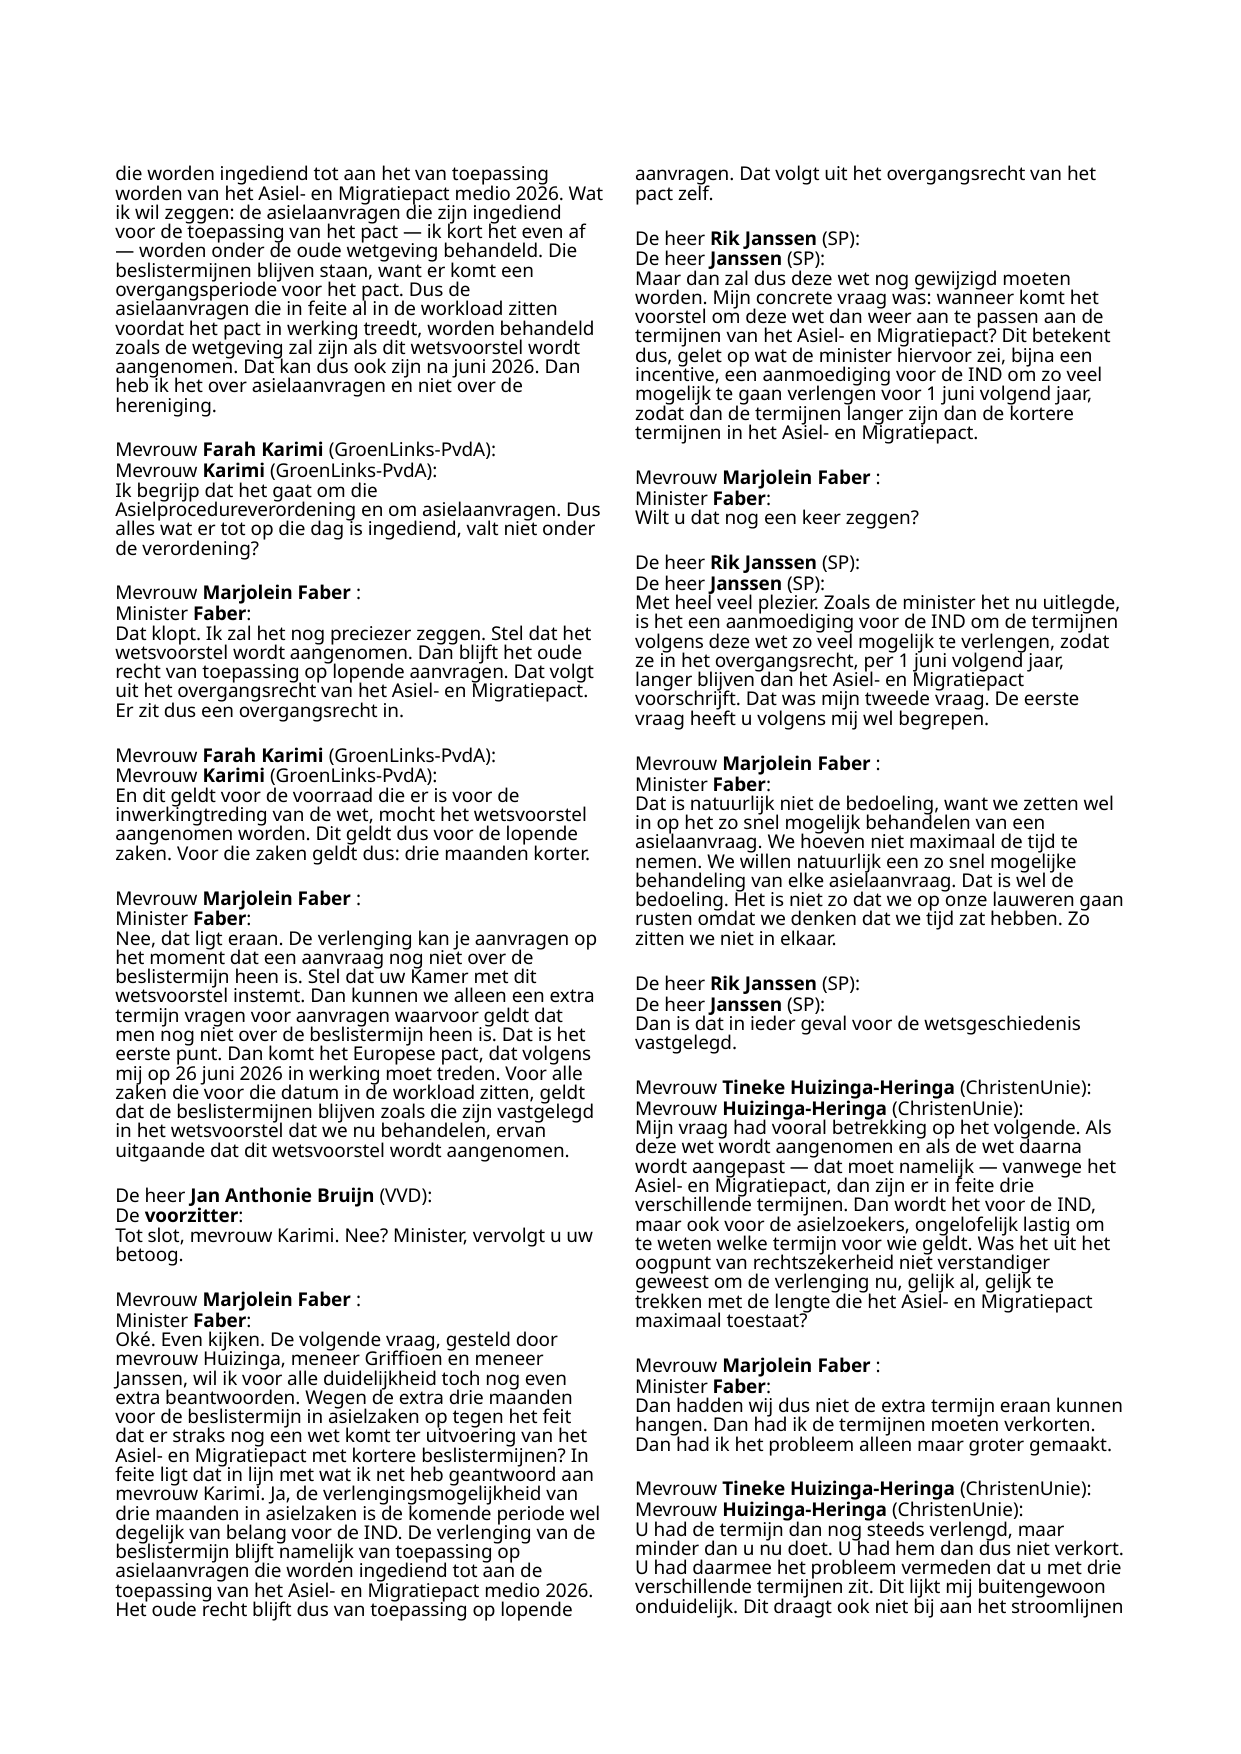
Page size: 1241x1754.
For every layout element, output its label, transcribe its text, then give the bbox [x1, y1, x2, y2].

text die worden ingediend tot aan het van toepassing worden van het Asiel- en Migratiepact medio 2026. Wat ik wil zeggen: de asielaanvragen die zijn ingediend voor de toepassing van het pact — ik kort het even af — worden onder de oude wetgeving behandeld. Die beslistermijnen blijven staan, want er komt een overgangsperiode voor het pact. Dus de asielaanvragen die in feite al in de workload zitten voordat het pact in werking treedt, worden behandeld zoals de wetgeving zal zijn als dit wetsvoorstel wordt aangenomen. Dat kan dus ook zijn na juni 2026. Dan heb ik het over asielaanvragen en niet over de hereniging. [115, 165, 605, 416]
text Oké. Even kijken. De volgende vraag, gesteld door mevrouw Huizinga, meneer Griffioen en meneer Janssen, wil ik voor alle duidelijkheid toch nog even extra beantwoorden. Wegen de extra drie maanden voor de beslistermijn in asielzaken op tegen het feit dat er straks nog een wet komt ter uitvoering van het Asiel- en Migratiepact met kortere beslistermijnen? In feite ligt dat in lijn met wat ik net heb geantwoord aan mevrouw Karimi. Ja, de verlengingsmogelijkheid van drie maanden in asielzaken is de komende periode wel degelijk van belang voor de IND. De verlenging van de beslistermijn blijft namelijk van toepassing op asielaanvragen die worden ingediend tot aan de toepassing van het Asiel- en Migratiepact medio 2026. Het oude recht blijft dus van toepassing op lopende [115, 1331, 605, 1620]
text aanvragen. Dat volgt uit het overgangsrecht van het pact zelf. [635, 165, 1125, 204]
text Mevrouw Marjolein Faber : [115, 1286, 605, 1312]
text Mevrouw Tineke Huizinga-Heringa (ChristenUnie): [635, 1476, 1125, 1501]
text Mevrouw Marjolein Faber : [115, 579, 605, 605]
text Mevrouw Marjolein Faber : [115, 885, 605, 910]
text Minister Faber: [115, 1312, 605, 1331]
text De heer Janssen (SP): [635, 250, 1125, 270]
text Maar dan zal dus deze wet nog gewijzigd moeten worden. Mijn concrete vraag was: wanneer komt het voorstel om deze wet dan weer aan te passen aan de termijnen van het Asiel- en Migratiepact? Dit betekent dus, gelet op wat de minister hiervoor zei, bijna een incentive, een aanmoediging voor de IND om zo veel mogelijk te gaan verlengen voor 1 juni volgend jaar, zodat dan de termijnen langer zijn dan de kortere termijnen in het Asiel- en Migratiepact. [635, 270, 1125, 443]
text Mevrouw Farah Karimi (GroenLinks-PvdA): [115, 742, 605, 767]
text Minister Faber: [115, 605, 605, 624]
text De voorzitter: [115, 1207, 605, 1227]
text Minister Faber: [635, 1378, 1125, 1397]
text Dat klopt. Ik zal het nog preciezer zeggen. Stel dat het wetsvoorstel wordt aangenomen. Dan blijft het oude recht van toepassing op lopende aanvragen. Dat volgt uit het overgangsrecht van het Asiel- en Migratiepact. Er zit dus een overgangsrecht in. [115, 624, 605, 721]
text De heer Janssen (SP): [635, 575, 1125, 594]
text Minister Faber: [635, 776, 1125, 795]
text Mevrouw Huizinga-Heringa (ChristenUnie): [635, 1100, 1125, 1119]
text Dan is dat in ieder geval voor de wetsgeschiedenis vastgelegd. [635, 1015, 1125, 1053]
text Minister Faber: [115, 910, 605, 930]
text Mevrouw Tineke Huizinga-Heringa (ChristenUnie): [635, 1074, 1125, 1100]
text Met heel veel plezier. Zoals de minister het nu uitlegde, is het een aanmoediging voor de IND om de termijnen volgens deze wet zo veel mogelijk te verlengen, zodat ze in het overgangsrecht, per 1 juni volgend jaar, langer blijven dan het Asiel- en Migratiepact voorschrijft. Dat was mijn tweede vraag. De eerste vraag heeft u volgens mij wel begrepen. [635, 594, 1125, 729]
text Dan hadden wij dus niet de extra termijn eraan kunnen hangen. Dan had ik de termijnen moeten verkorten. Dan had ik het probleem alleen maar groter gemaakt. [635, 1397, 1125, 1455]
text Nee, dat ligt eraan. De verlenging kan je aanvragen op het moment dat een aanvraag nog niet over de beslistermijn heen is. Stel dat uw Kamer met dit wetsvoorstel instemt. Dan kunnen we alleen een extra termijn vragen voor aanvragen waarvoor geldt dat men nog niet over de beslistermijn heen is. Dat is het eerste punt. Dan komt het Europese pact, dat volgens mij op 26 juni 2026 in werking moet treden. Voor alle zaken die voor die datum in de workload zitten, geldt dat de beslistermijnen blijven zoals die zijn vastgelegd in het wetsvoorstel dat we nu behandelen, ervan uitgaande dat dit wetsvoorstel wordt aangenomen. [115, 930, 605, 1161]
text De heer Jan Anthonie Bruijn (VVD): [115, 1182, 605, 1207]
text Wilt u dat nog een keer zeggen? [635, 509, 1125, 528]
text Mevrouw Marjolein Faber : [635, 1352, 1125, 1378]
text De heer Janssen (SP): [635, 996, 1125, 1015]
text U had de termijn dan nog steeds verlengd, maar minder dan u nu doet. U had hem dan dus niet verkort. U had daarmee het probleem vermeden dat u met drie verschillende termijnen zit. Dit lijkt mij buitengewoon onduidelijk. Dit draagt ook niet bij aan het stroomlijnen [635, 1521, 1125, 1617]
text De heer Rik Janssen (SP): [635, 549, 1125, 575]
text Dat is natuurlijk niet de bedoeling, want we zetten wel in op het zo snel mogelijk behandelen van een asielaanvraag. We hoeven niet maximaal de tijd te nemen. We willen natuurlijk een zo snel mogelijke behandeling van elke asielaanvraag. Dat is wel de bedoeling. Het is niet zo dat we op onze lauweren gaan rusten omdat we denken dat we tijd zat hebben. Zo zitten we niet in elkaar. [635, 795, 1125, 949]
text Tot slot, mevrouw Karimi. Nee? Minister, vervolgt u uw betoog. [115, 1227, 605, 1265]
text Minister Faber: [635, 490, 1125, 509]
text De heer Rik Janssen (SP): [635, 970, 1125, 996]
text Mevrouw Farah Karimi (GroenLinks-PvdA): [115, 437, 605, 462]
text Mevrouw Karimi (GroenLinks-PvdA): [115, 767, 605, 787]
text Mevrouw Marjolein Faber : [635, 750, 1125, 776]
text De heer Rik Janssen (SP): [635, 225, 1125, 250]
text Mevrouw Karimi (GroenLinks-PvdA): [115, 462, 605, 482]
text Ik begrijp dat het gaat om die Asielprocedureverordening en om asielaanvragen. Dus alles wat er tot op die dag is ingediend, valt niet onder de verordening? [115, 482, 605, 559]
text Mijn vraag had vooral betrekking op het volgende. Als deze wet wordt aangenomen en als de wet daarna wordt aangepast — dat moet namelijk — vanwege het Asiel- en Migratiepact, dan zijn er in feite drie verschillende termijnen. Dan wordt het voor de IND, maar ook voor de asielzoekers, ongelofelijk lastig om te weten welke termijn voor wie geldt. Was het uit het oogpunt van rechtszekerheid niet verstandiger geweest om de verlenging nu, gelijk al, gelijk te trekken met de lengte die het Asiel- en Migratiepact maximaal toestaat? [635, 1119, 1125, 1331]
text En dit geldt voor de voorraad die er is voor de inwerkingtreding van de wet, mocht het wetsvoorstel aangenomen worden. Dit geldt dus voor de lopende zaken. Voor die zaken geldt dus: drie maanden korter. [115, 787, 605, 864]
text Mevrouw Marjolein Faber : [635, 464, 1125, 490]
text Mevrouw Huizinga-Heringa (ChristenUnie): [635, 1501, 1125, 1521]
